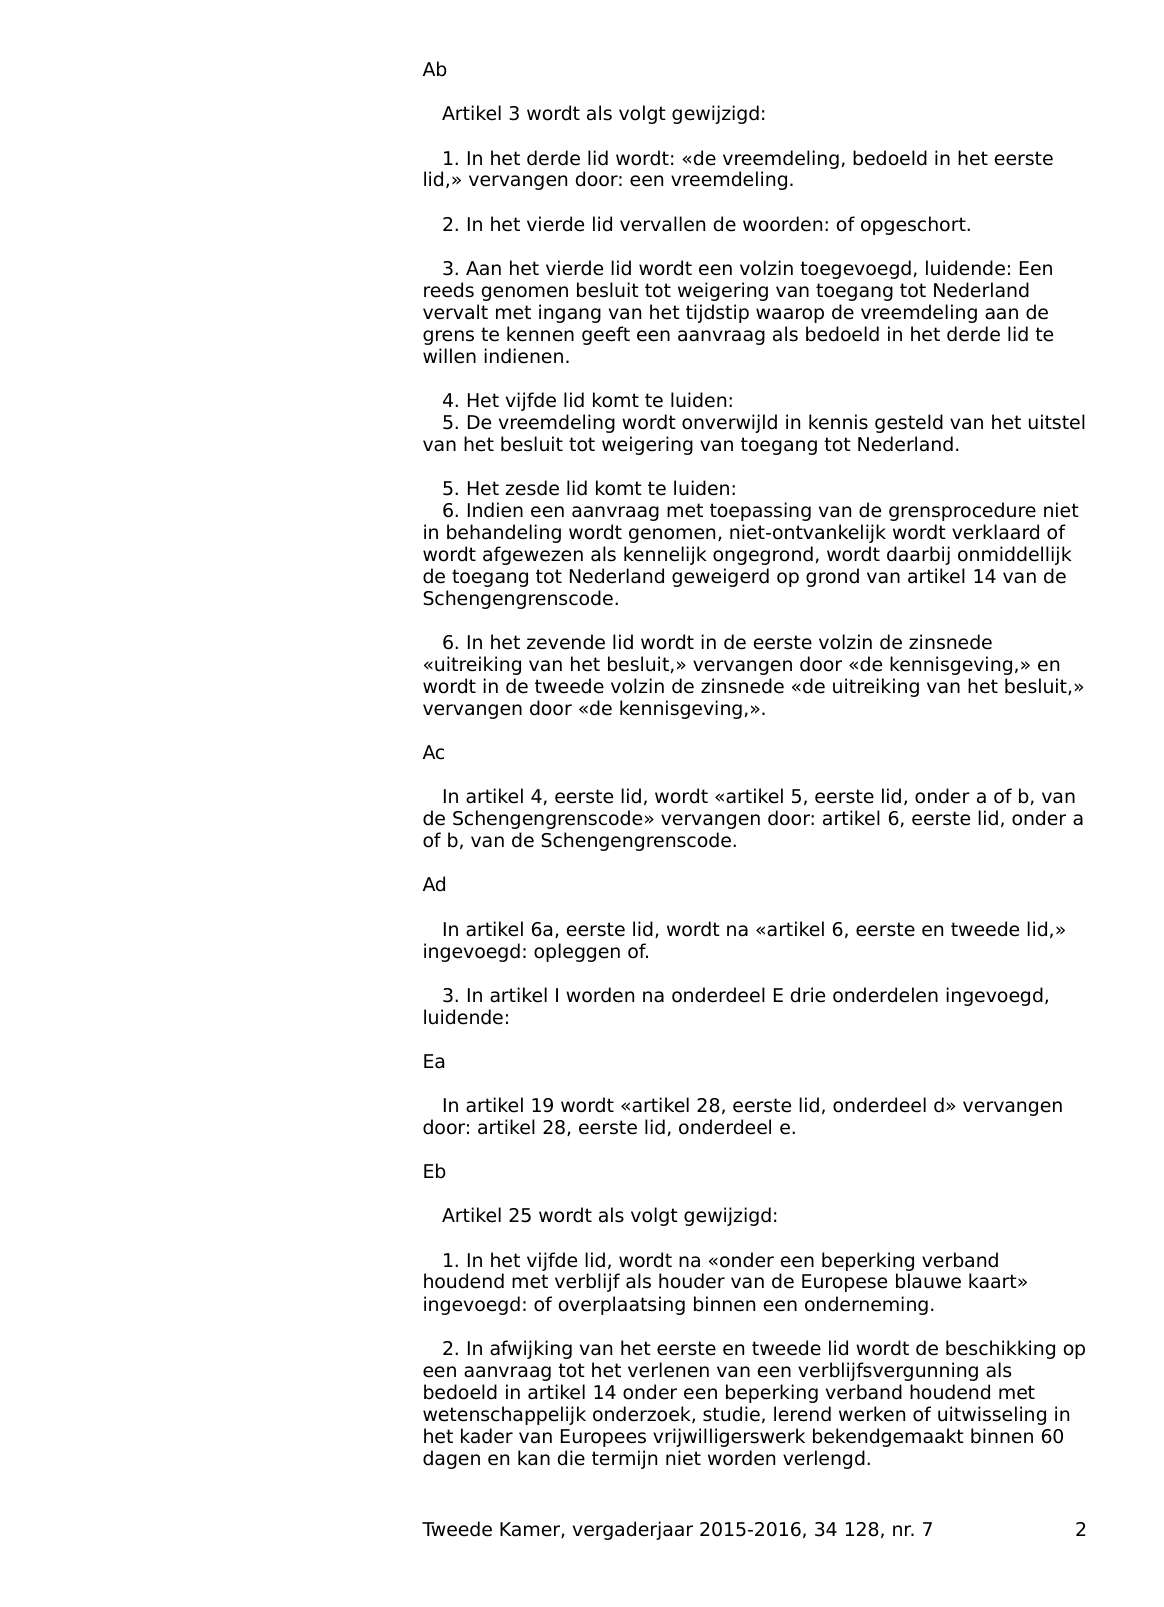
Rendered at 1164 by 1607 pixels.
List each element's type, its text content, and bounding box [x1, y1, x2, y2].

text 5. Het zesde lid komt te luiden: [422, 478, 1087, 500]
subtitle Ad [422, 874, 1087, 896]
text In artikel 6a, eerste lid, wordt na «artikel 6, eerste en tweede lid,» ingevoegd: opleggen of. [422, 918, 1087, 962]
text 2. In het vierde lid vervallen de woorden: of opgeschort. [422, 213, 1087, 236]
text 2. In afwijking van het eerste en tweede lid wordt de beschikking op een aanvraag tot het verlenen van een verblijfsvergunning als bedoeld in artikel 14 onder een beperking verband houdend met wetenschappelijk onderzoek, studie, lerend werken of uitwisseling in het kader van Europees vrijwilligerswerk bekendgemaakt binnen 60 dagen en kan die termijn niet worden verlengd. [422, 1338, 1087, 1469]
subtitle Ab [422, 59, 1087, 81]
text 4. Het vijfde lid komt te luiden: [422, 390, 1087, 412]
text 5. De vreemdeling wordt onverwijld in kennis gesteld van het uitstel van het besluit tot weigering van toegang tot Nederland. [422, 412, 1087, 456]
text 3. Aan het vierde lid wordt een volzin toegevoegd, luidende: Een reeds genomen besluit tot weigering van toegang tot Nederland vervalt met ingang van het tijdstip waarop de vreemdeling aan de grens te kennen geeft een aanvraag als bedoeld in het derde lid te willen indienen. [422, 258, 1087, 368]
subtitle Ea [422, 1051, 1087, 1073]
subtitle Eb [422, 1161, 1087, 1183]
text In artikel 19 wordt «artikel 28, eerste lid, onderdeel d» vervangen door: artikel 28, eerste lid, onderdeel e. [422, 1095, 1087, 1139]
text 6. Indien een aanvraag met toepassing van de grensprocedure niet in behandeling wordt genomen, niet-ontvankelijk wordt verklaard of wordt afgewezen als kennelijk ongegrond, wordt daarbij onmiddellijk de toegang tot Nederland geweigerd op grond van artikel 14 van de Schengengrenscode. [422, 500, 1087, 610]
text 6. In het zevende lid wordt in de eerste volzin de zinsnede «uitreiking van het besluit,» vervangen door «de kennisgeving,» en wordt in de tweede volzin de zinsnede «de uitreiking van het besluit,» vervangen door «de kennisgeving,». [422, 632, 1087, 720]
text 1. In het vijfde lid, wordt na «onder een beperking verband houdend met verblijf als houder van de Europese blauwe kaart» ingevoegd: of overplaatsing binnen een onderneming. [422, 1249, 1087, 1315]
text In artikel 4, eerste lid, wordt «artikel 5, eerste lid, onder a of b, van de Schengengrenscode» vervangen door: artikel 6, eerste lid, onder a of b, van de Schengengrenscode. [422, 786, 1087, 852]
subtitle Ac [422, 742, 1087, 764]
text 3. In artikel I worden na onderdeel E drie onderdelen ingevoegd, luidende: [422, 985, 1087, 1029]
text Artikel 3 wordt als volgt gewijzigd: [422, 103, 1087, 125]
text 1. In het derde lid wordt: «de vreemdeling, bedoeld in het eerste lid,» vervangen door: een vreemdeling. [422, 147, 1087, 191]
text Artikel 25 wordt als volgt gewijzigd: [422, 1205, 1087, 1227]
